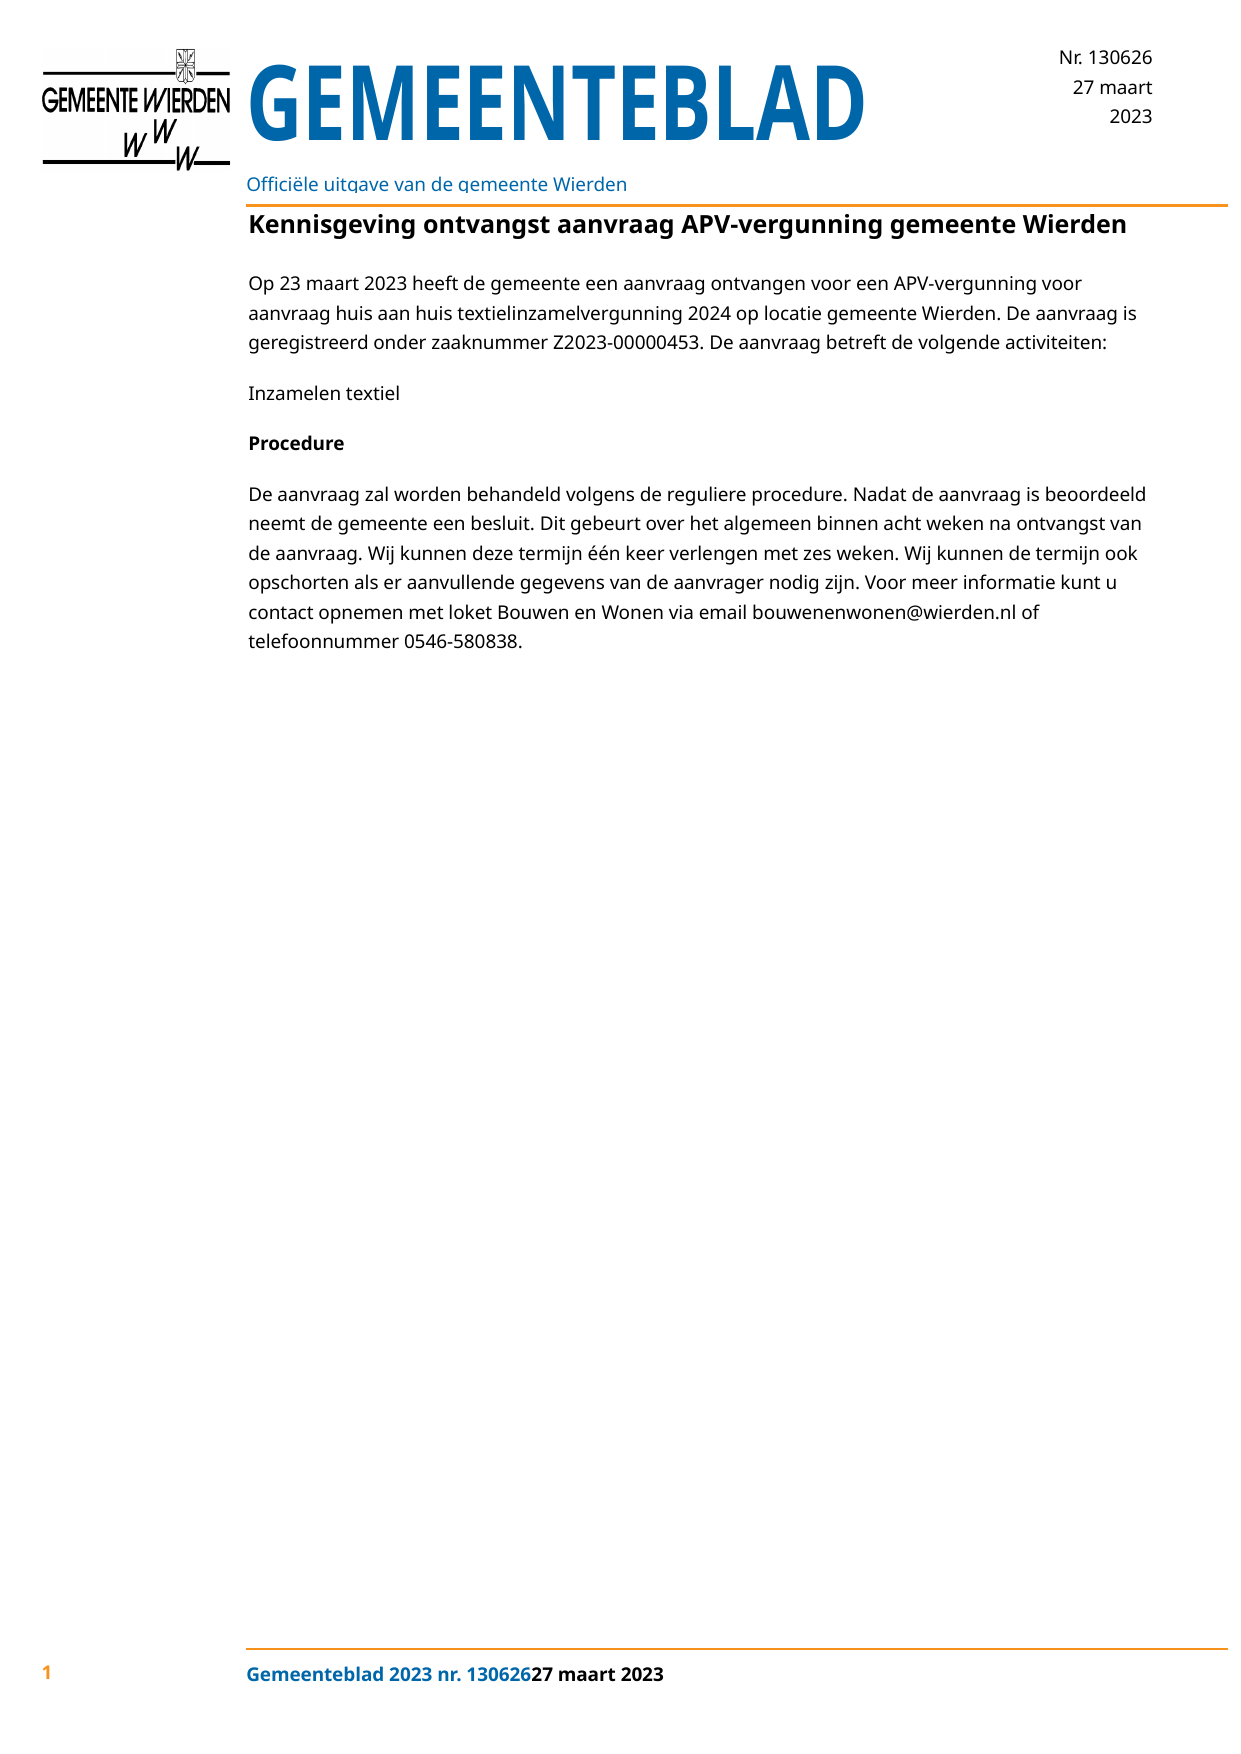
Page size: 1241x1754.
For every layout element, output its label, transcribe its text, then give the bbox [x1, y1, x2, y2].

text Kennisgeving ontvangst aanvraag APV-vergunning gemeente Wierden [248, 207, 1152, 241]
text Inzamelen textiel [248, 380, 1152, 406]
text Procedure [248, 430, 1152, 456]
text Op 23 maart 2023 heeft de gemeente een aanvraag ontvangen voor een APV-vergunning voor aanvraag huis aan huis textielinzamelvergunning 2024 op locatie gemeente Wierden. De aanvraag is geregistreerd onder zaaknummer Z2023-00000453. De aanvraag betreft de volgende activiteiten: [248, 270, 1152, 355]
text De aanvraag zal worden behandeld volgens de reguliere procedure. Nadat de aanvraag is beoordeeld neemt de gemeente een besluit. Dit gebeurt over het algemeen binnen acht weken na ontvangst van de aanvraag. Wij kunnen deze termijn één keer verlengen met zes weken. Wij kunnen de termijn ook opschorten als er aanvullende gegevens van de aanvrager nodig zijn. Voor meer informatie kunt u contact opnemen met loket Bouwen en Wonen via email bouwenenwonen@wierden.nl of telefoonnummer 0546-580838. [248, 481, 1152, 654]
picture [41, 47, 231, 172]
